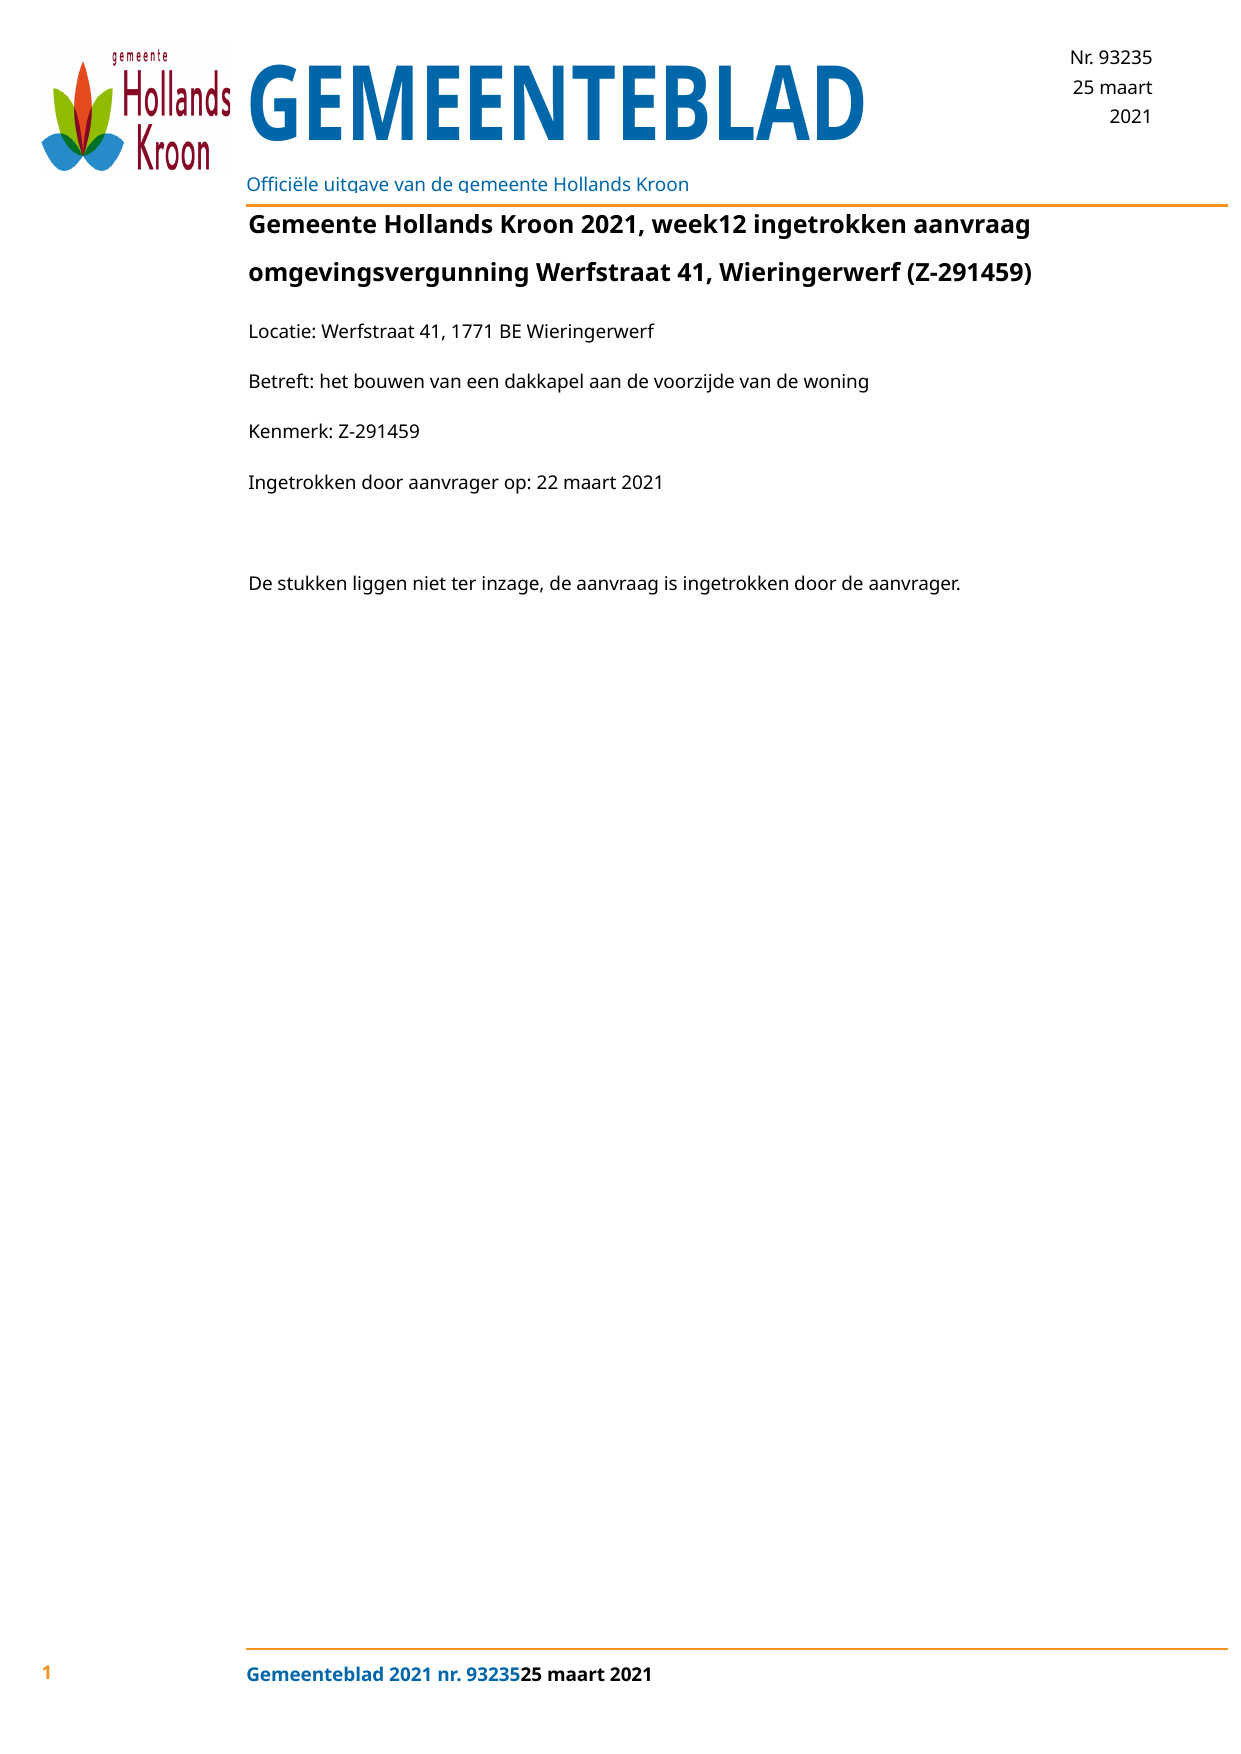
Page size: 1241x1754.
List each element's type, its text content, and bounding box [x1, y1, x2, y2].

text Betreft: het bouwen van een dakkapel aan de voorzijde van de woning [248, 368, 1152, 394]
picture [41, 47, 231, 172]
text De stukken liggen niet ter inzage, de aanvraag is ingetrokken door de aanvrager. [248, 570, 1152, 596]
text Ingetrokken door aanvrager op: 22 maart 2021 [248, 469, 1152, 495]
text Locatie: Werfstraat 41, 1771 BE Wieringerwerf [248, 318, 1152, 344]
text Gemeente Hollands Kroon 2021, week12 ingetrokken aanvraag omgevingsvergunning Werfstraat 41, Wieringerwerf (Z-291459) [248, 207, 1152, 288]
text Kenmerk: Z-291459 [248, 419, 1152, 444]
